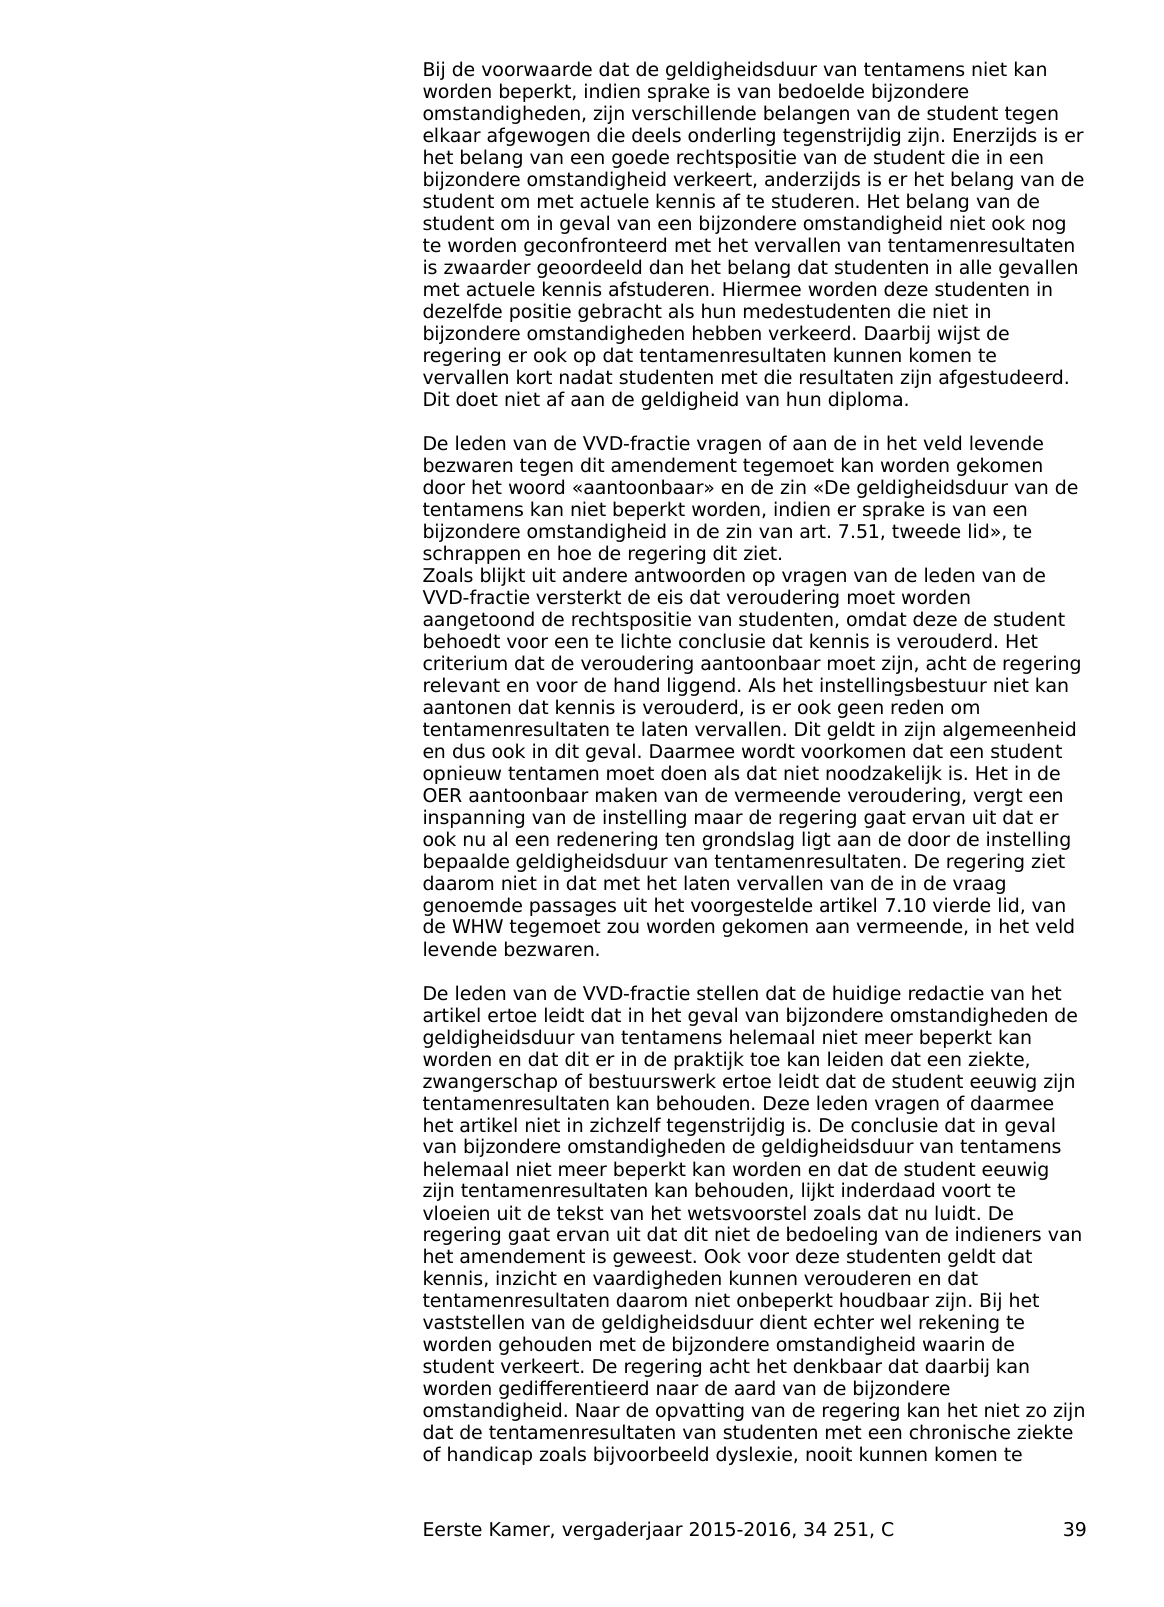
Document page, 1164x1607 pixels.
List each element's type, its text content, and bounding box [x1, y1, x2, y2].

text Bij de voorwaarde dat de geldigheidsduur van tentamens niet kan worden beperkt, indien sprake is van bedoelde bijzondere omstandigheden, zijn verschillende belangen van de student tegen elkaar afgewogen die deels onderling tegenstrijdig zijn. Enerzijds is er het belang van een goede rechtspositie van de student die in een bijzondere omstandigheid verkeert, anderzijds is er het belang van de student om met actuele kennis af te studeren. Het belang van de student om in geval van een bijzondere omstandigheid niet ook nog te worden geconfronteerd met het vervallen van tentamenresultaten is zwaarder geoordeeld dan het belang dat studenten in alle gevallen met actuele kennis afstuderen. Hiermee worden deze studenten in dezelfde positie gebracht als hun medestudenten die niet in bijzondere omstandigheden hebben verkeerd. Daarbij wijst de regering er ook op dat tentamenresultaten kunnen komen te vervallen kort nadat studenten met die resultaten zijn afgestudeerd. Dit doet niet af aan de geldigheid van hun diploma. [422, 59, 1087, 411]
text De leden van de VVD-fractie vragen of aan de in het veld levende bezwaren tegen dit amendement tegemoet kan worden gekomen door het woord «aantoonbaar» en de zin «De geldigheidsduur van de tentamens kan niet beperkt worden, indien er sprake is van een bijzondere omstandigheid in de zin van art. 7.51, tweede lid», te schrappen en hoe de regering dit ziet. [422, 433, 1087, 565]
text Zoals blijkt uit andere antwoorden op vragen van de leden van de VVD-fractie versterkt de eis dat veroudering moet worden aangetoond de rechtspositie van studenten, omdat deze de student behoedt voor een te lichte conclusie dat kennis is verouderd. Het criterium dat de veroudering aantoonbaar moet zijn, acht de regering relevant en voor de hand liggend. Als het instellingsbestuur niet kan aantonen dat kennis is verouderd, is er ook geen reden om tentamenresultaten te laten vervallen. Dit geldt in zijn algemeenheid en dus ook in dit geval. Daarmee wordt voorkomen dat een student opnieuw tentamen moet doen als dat niet noodzakelijk is. Het in de OER aantoonbaar maken van de vermeende veroudering, vergt een inspanning van de instelling maar de regering gaat ervan uit dat er ook nu al een redenering ten grondslag ligt aan de door de instelling bepaalde geldigheidsduur van tentamenresultaten. De regering ziet daarom niet in dat met het laten vervallen van de in de vraag genoemde passages uit het voorgestelde artikel 7.10 vierde lid, van de WHW tegemoet zou worden gekomen aan vermeende, in het veld levende bezwaren. [422, 565, 1087, 960]
text De leden van de VVD-fractie stellen dat de huidige redactie van het artikel ertoe leidt dat in het geval van bijzondere omstandigheden de geldigheidsduur van tentamens helemaal niet meer beperkt kan worden en dat dit er in de praktijk toe kan leiden dat een ziekte, zwangerschap of bestuurswerk ertoe leidt dat de student eeuwig zijn tentamenresultaten kan behouden. Deze leden vragen of daarmee het artikel niet in zichzelf tegenstrijdig is. De conclusie dat in geval van bijzondere omstandigheden de geldigheidsduur van tentamens helemaal niet meer beperkt kan worden en dat de student eeuwig zijn tentamenresultaten kan behouden, lijkt inderdaad voort te vloeien uit de tekst van het wetsvoorstel zoals dat nu luidt. De regering gaat ervan uit dat dit niet de bedoeling van de indieners van het amendement is geweest. Ook voor deze studenten geldt dat kennis, inzicht en vaardigheden kunnen verouderen en dat tentamenresultaten daarom niet onbeperkt houdbaar zijn. Bij het vaststellen van de geldigheidsduur dient echter wel rekening te worden gehouden met de bijzondere omstandigheid waarin de student verkeert. De regering acht het denkbaar dat daarbij kan worden gedifferentieerd naar de aard van de bijzondere omstandigheid. Naar de opvatting van de regering kan het niet zo zijn dat de tentamenresultaten van studenten met een chronische ziekte of handicap zoals bijvoorbeeld dyslexie, nooit kunnen komen te [422, 983, 1087, 1466]
